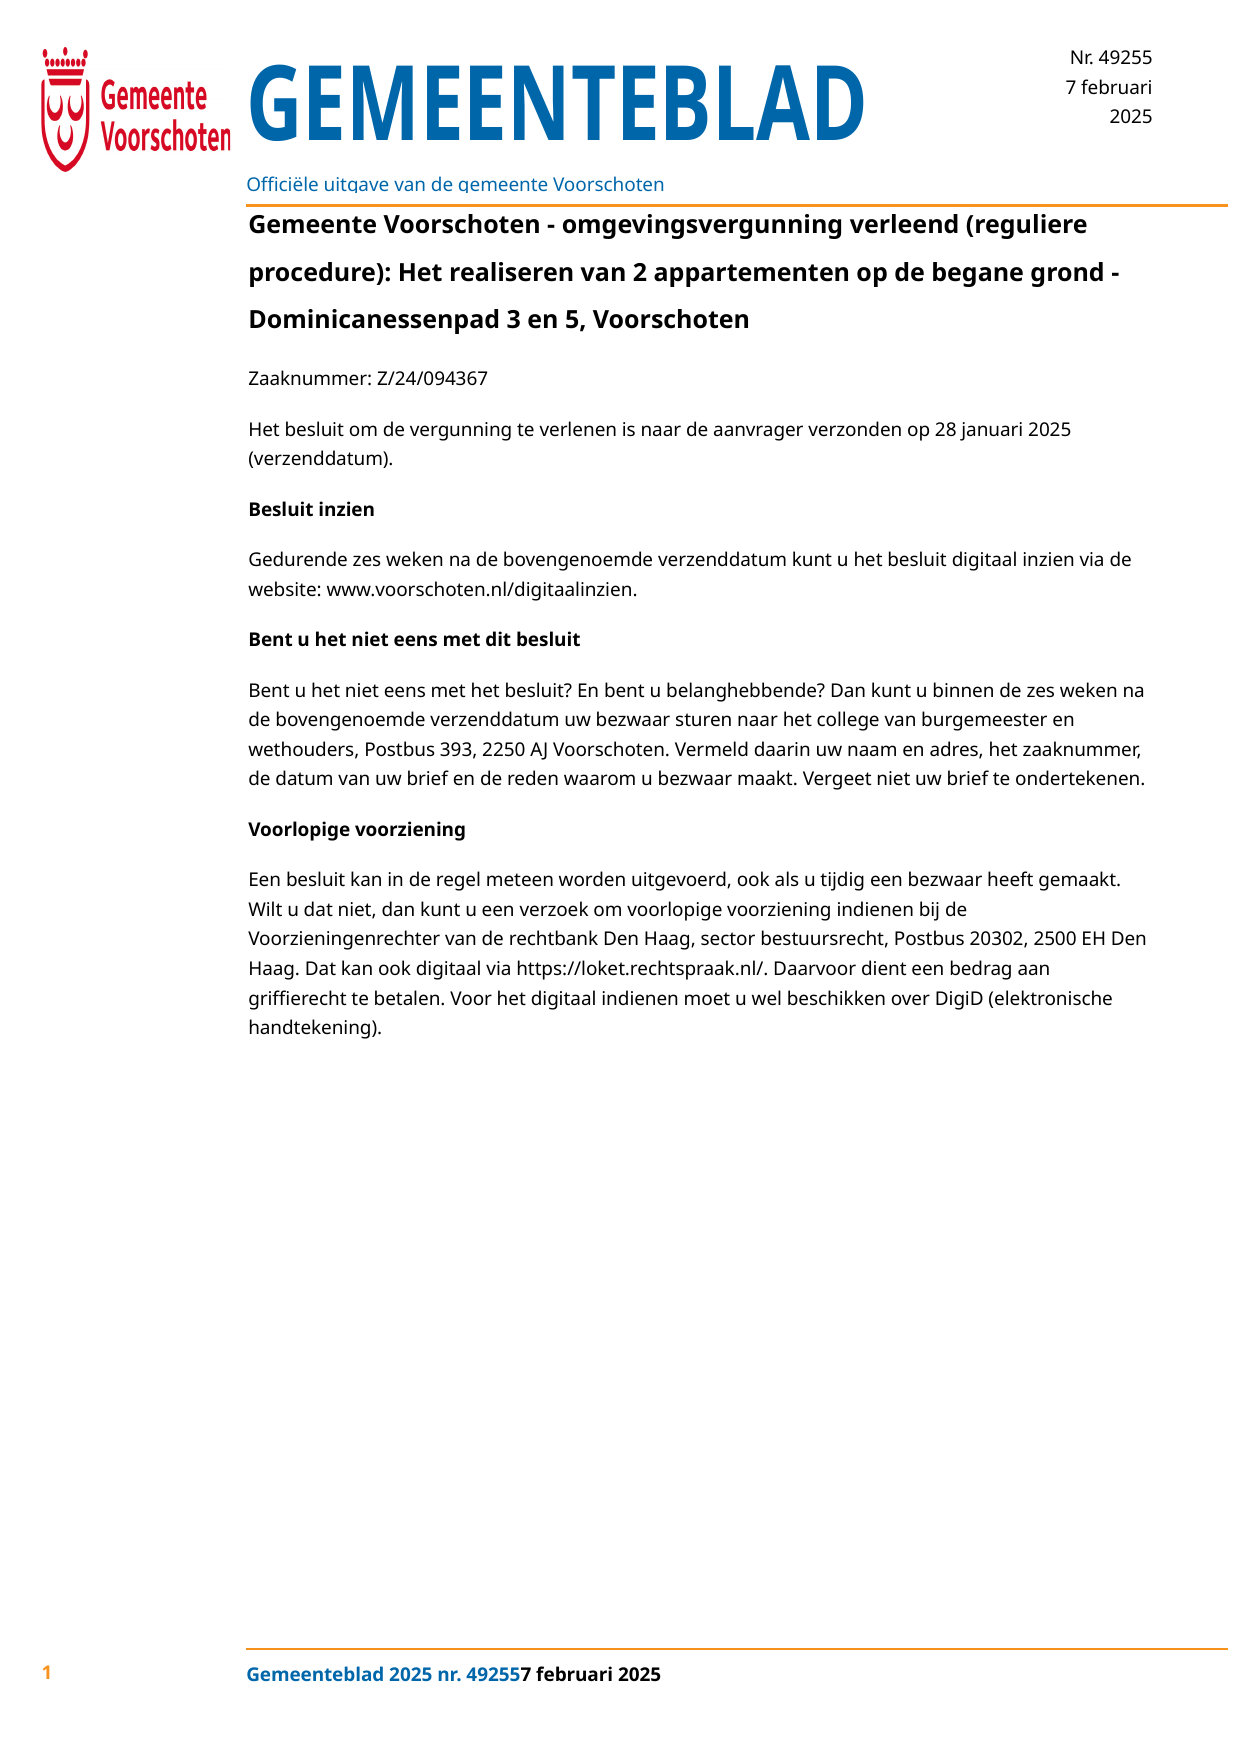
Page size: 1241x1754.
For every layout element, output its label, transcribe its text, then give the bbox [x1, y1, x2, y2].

text Een besluit kan in de regel meteen worden uitgevoerd, ook als u tijdig een bezwaar heeft gemaakt. Wilt u dat niet, dan kunt u een verzoek om voorlopige voorziening indienen bij de Voorzieningenrechter van de rechtbank Den Haag, sector bestuursrecht, Postbus 20302, 2500 EH Den Haag. Dat kan ook digitaal via https://loket.rechtspraak.nl/. Daarvoor dient een bedrag aan griffierecht te betalen. Voor het digitaal indienen moet u wel beschikken over DigiD (elektronische handtekening). [248, 866, 1152, 1040]
text Voorlopige voorziening [248, 816, 1152, 842]
text Besluit inzien [248, 496, 1152, 522]
text Bent u het niet eens met dit besluit [248, 626, 1152, 652]
text Het besluit om de vergunning te verlenen is naar de aanvrager verzonden op 28 januari 2025 (verzenddatum). [248, 416, 1152, 471]
text Gedurende zes weken na de bovengenoemde verzenddatum kunt u het besluit digitaal inzien via de website: www.voorschoten.nl/digitaalinzien. [248, 546, 1152, 602]
text Zaaknummer: Z/24/094367 [248, 366, 1152, 391]
picture [41, 47, 231, 172]
text Bent u het niet eens met het besluit? En bent u belanghebbende? Dan kunt u binnen de zes weken na de bovengenoemde verzenddatum uw bezwaar sturen naar het college van burgemeester en wethouders, Postbus 393, 2250 AJ Voorschoten. Vermeld daarin uw naam en adres, het zaaknummer, de datum van uw brief en de reden waarom u bezwaar maakt. Vergeet niet uw brief te ondertekenen. [248, 677, 1152, 791]
text Gemeente Voorschoten - omgevingsvergunning verleend (reguliere procedure): Het realiseren van 2 appartementen op de begane grond - Dominicanessenpad 3 en 5, Voorschoten [248, 207, 1152, 336]
